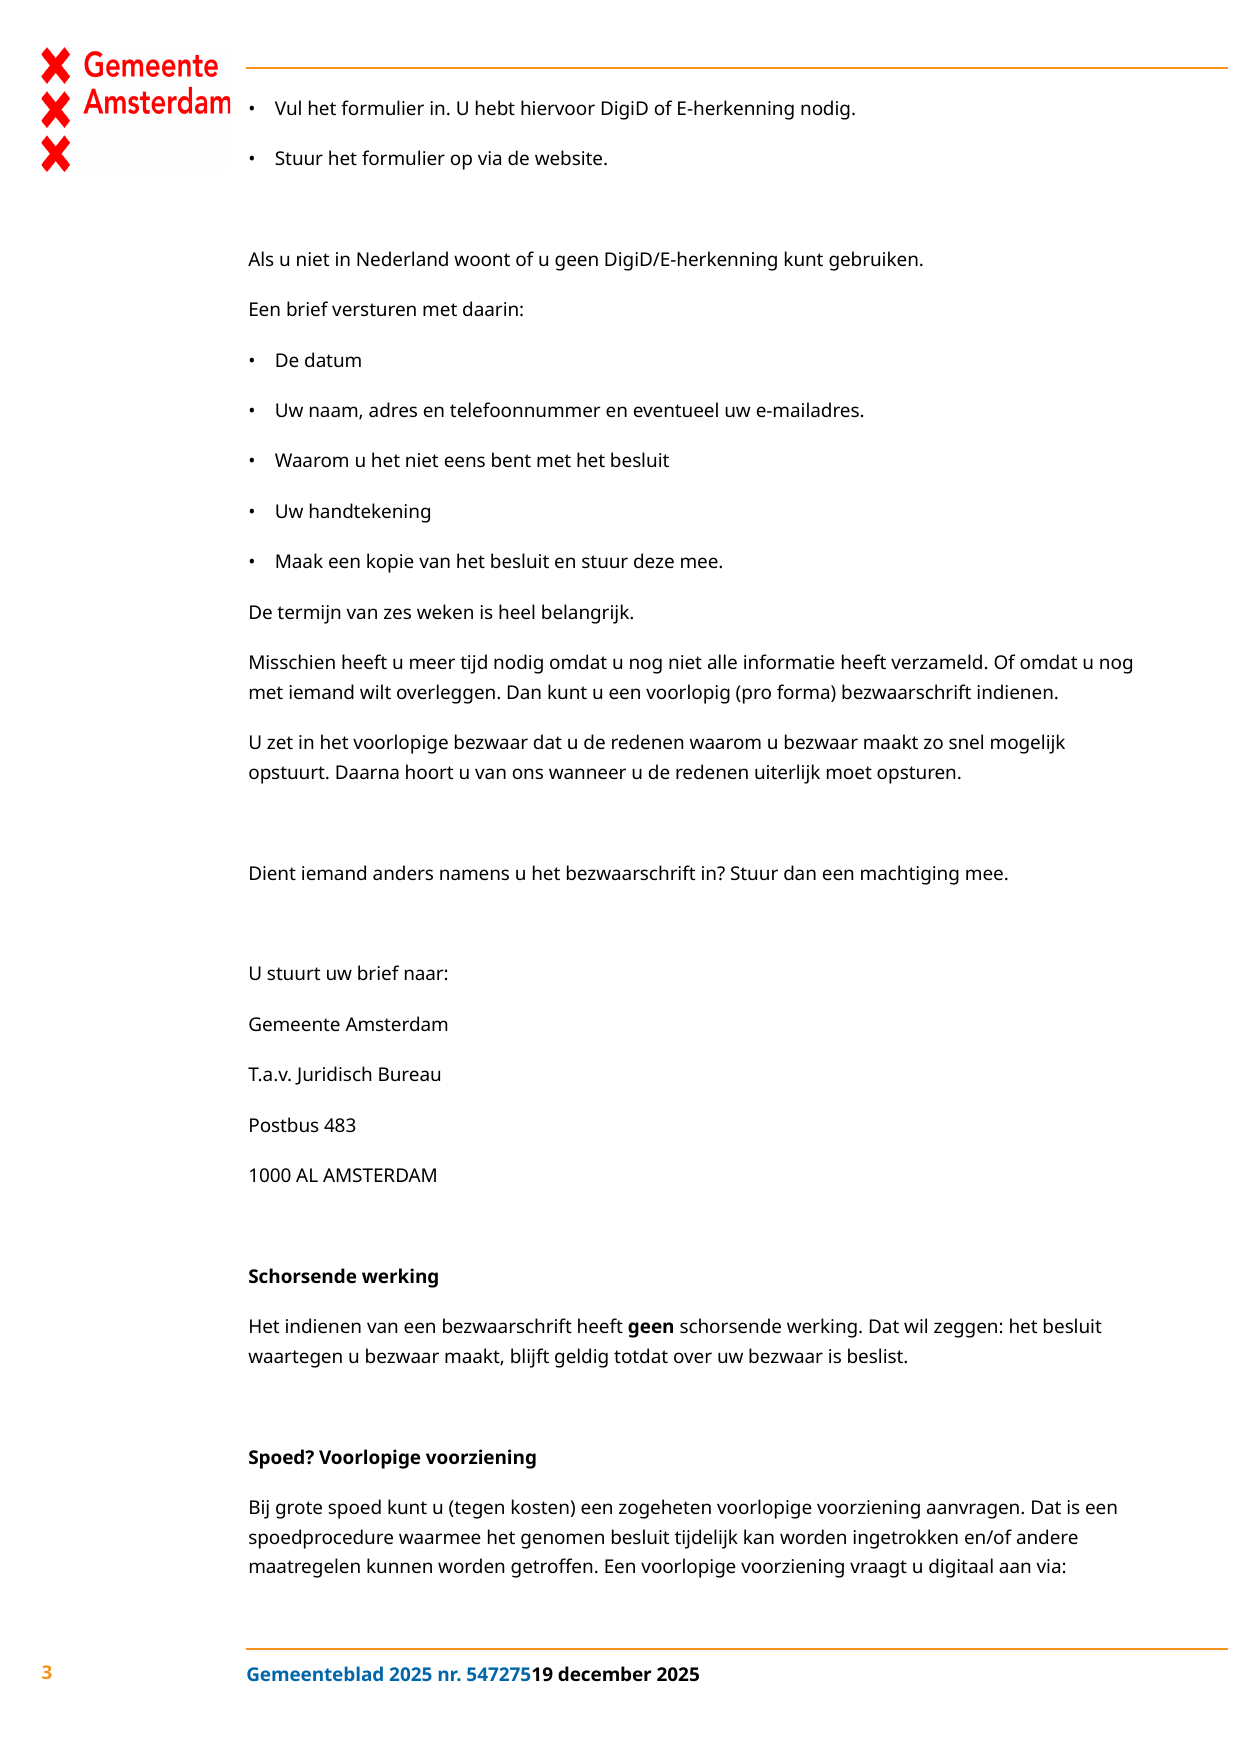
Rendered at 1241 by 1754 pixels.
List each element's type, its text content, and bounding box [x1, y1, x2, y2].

text Misschien heeft u meer tijd nodig omdat u nog niet alle informatie heeft verzameld. Of omdat u nog met iemand wilt overleggen. Dan kunt u een voorlopig (pro forma) bezwaarschrift indienen. [248, 649, 1152, 705]
picture [41, 47, 231, 172]
text U zet in het voorlopige bezwaar dat u de redenen waarom u bezwaar maakt zo snel mogelijk opstuurt. Daarna hoort u van ons wanneer u de redenen uiterlijk moet opsturen. [248, 729, 1152, 785]
text T.a.v. Juridisch Bureau [248, 1061, 1152, 1087]
text 1000 AL AMSTERDAM [248, 1162, 1152, 1188]
text Postbus 483 [248, 1112, 1152, 1138]
text Gemeente Amsterdam [248, 1011, 1152, 1037]
text Dient iemand anders namens u het bezwaarschrift in? Stuur dan een machtiging mee. [248, 860, 1152, 886]
text • Uw handtekening [248, 498, 1152, 524]
text Als u niet in Nederland woont of u geen DigiD/E-herkenning kunt gebruiken. [248, 246, 1152, 272]
text Een brief versturen met daarin: [248, 296, 1152, 322]
text • Waarom u het niet eens bent met het besluit [248, 448, 1152, 473]
text Spoed? Voorlopige voorziening [248, 1444, 1152, 1470]
text • Maak een kopie van het besluit en stuur deze mee. [248, 548, 1152, 574]
text • Stuur het formulier op via de website. [248, 145, 1152, 171]
text U stuurt uw brief naar: [248, 961, 1152, 986]
text • Vul het formulier in. U hebt hiervoor DigiD of E-herkenning nodig. [248, 95, 1152, 121]
text • Uw naam, adres en telefoonnummer en eventueel uw e-mailadres. [248, 397, 1152, 423]
text Het indienen van een bezwaarschrift heeft geen schorsende werking. Dat wil zeggen: het besluit waartegen u bezwaar maakt, blijft geldig totdat over uw bezwaar is beslist. [248, 1313, 1152, 1369]
text Schorsende werking [248, 1263, 1152, 1289]
text • De datum [248, 347, 1152, 373]
text Bij grote spoed kunt u (tegen kosten) een zogeheten voorlopige voorziening aanvragen. Dat is een spoedprocedure waarmee het genomen besluit tijdelijk kan worden ingetrokken en/of andere maatregelen kunnen worden getroffen. Een voorlopige voorziening vraagt u digitaal aan via: [248, 1494, 1152, 1579]
text De termijn van zes weken is heel belangrijk. [248, 599, 1152, 625]
